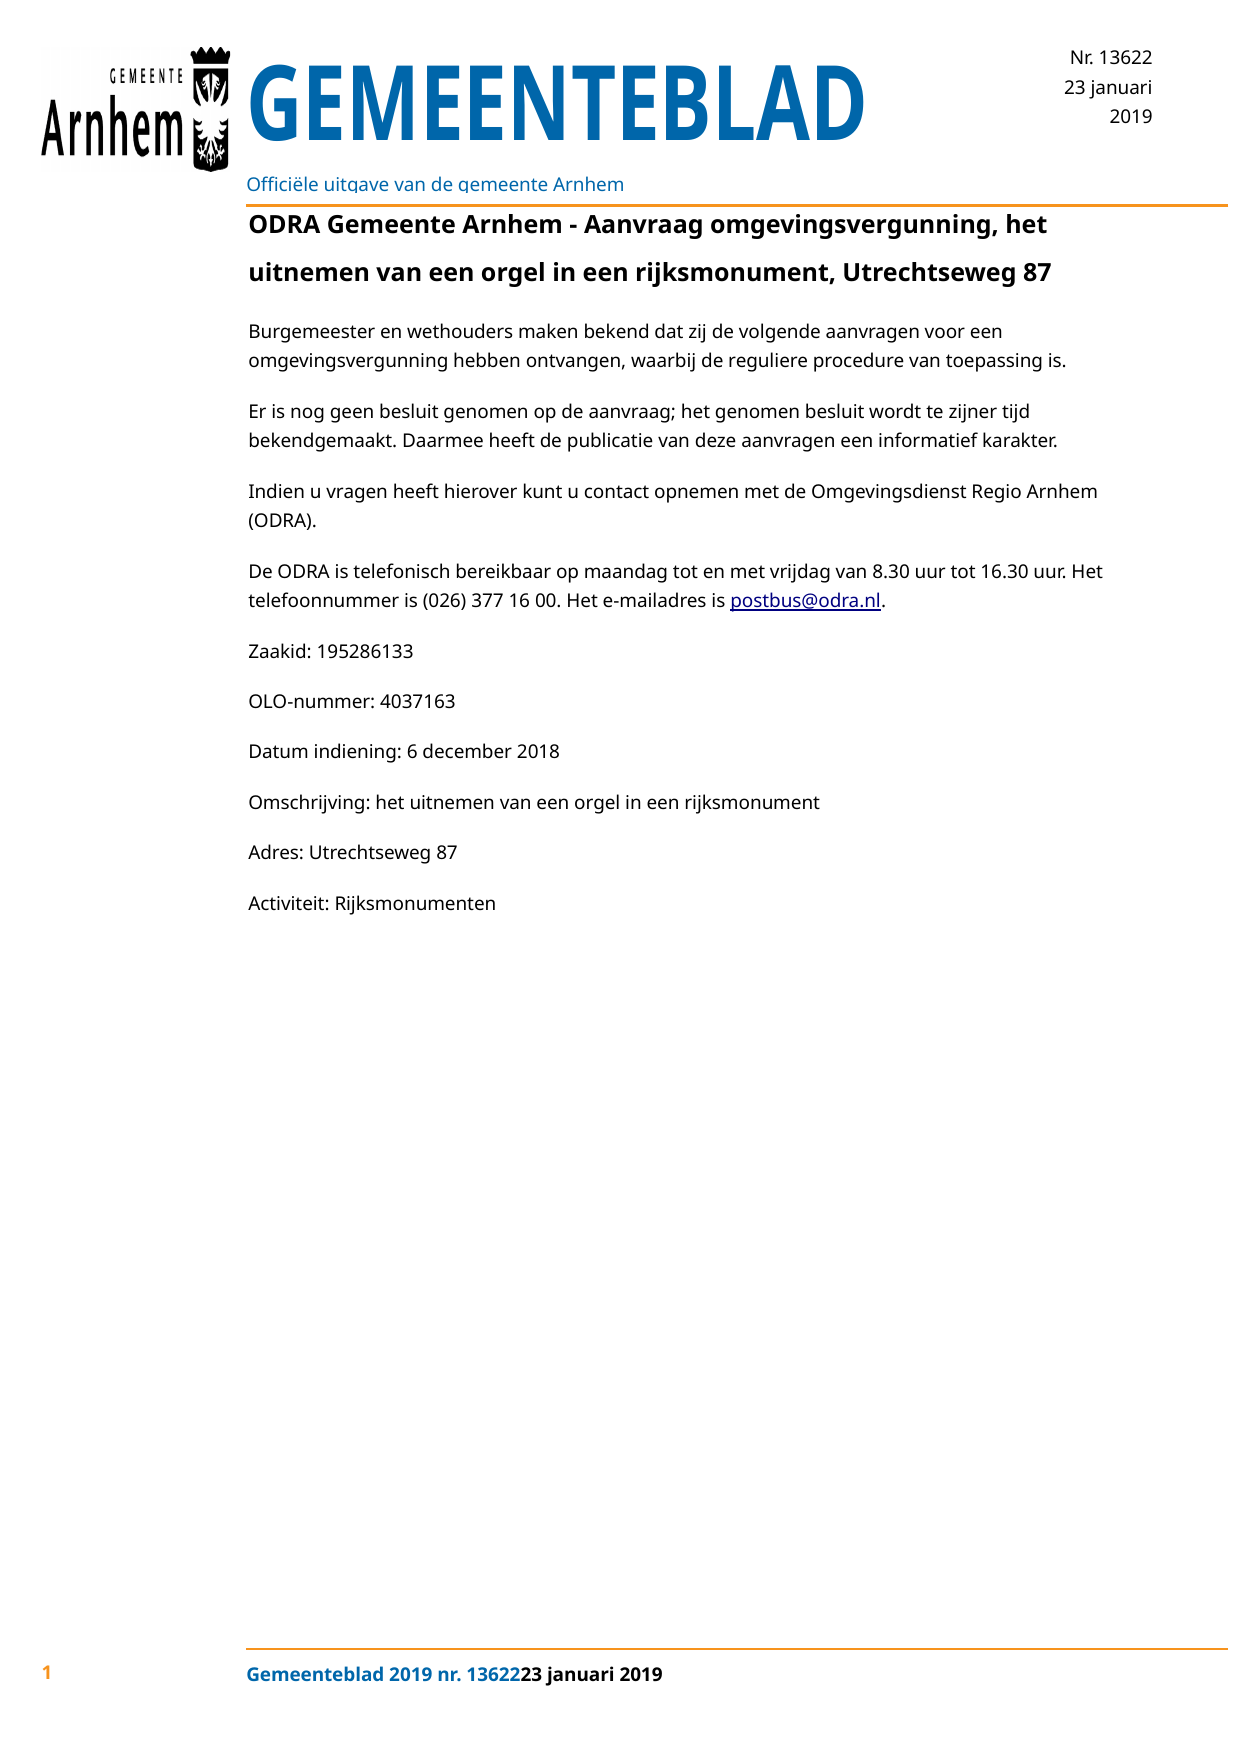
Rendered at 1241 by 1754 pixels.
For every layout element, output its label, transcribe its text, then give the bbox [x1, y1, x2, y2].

text Omschrijving: het uitnemen van een orgel in een rijksmonument [248, 789, 1152, 815]
picture [41, 47, 231, 172]
text Indien u vragen heeft hierover kunt u contact opnemen met de Omgevingsdienst Regio Arnhem (ODRA). [248, 478, 1152, 533]
text Zaakid: 195286133 [248, 638, 1152, 664]
text ODRA Gemeente Arnhem - Aanvraag omgevingsvergunning, het uitnemen van een orgel in een rijksmonument, Utrechtseweg 87 [248, 207, 1152, 288]
text Burgemeester en wethouders maken bekend dat zij de volgende aanvragen voor een omgevingsvergunning hebben ontvangen, waarbij de reguliere procedure van toepassing is. [248, 318, 1152, 373]
text Activiteit: Rijksmonumenten [248, 890, 1152, 916]
text OLO-nummer: 4037163 [248, 688, 1152, 714]
text Er is nog geen besluit genomen op de aanvraag; het genomen besluit wordt te zijner tijd bekendgemaakt. Daarmee heeft de publicatie van deze aanvragen een informatief karakter. [248, 398, 1152, 453]
text Adres: Utrechtseweg 87 [248, 839, 1152, 865]
text De ODRA is telefonisch bereikbaar op maandag tot en met vrijdag van 8.30 uur tot 16.30 uur. Het telefoonnummer is (026) 377 16 00. Het e-mailadres is postbus@odra.nl. [248, 558, 1152, 613]
text Datum indiening: 6 december 2018 [248, 739, 1152, 764]
